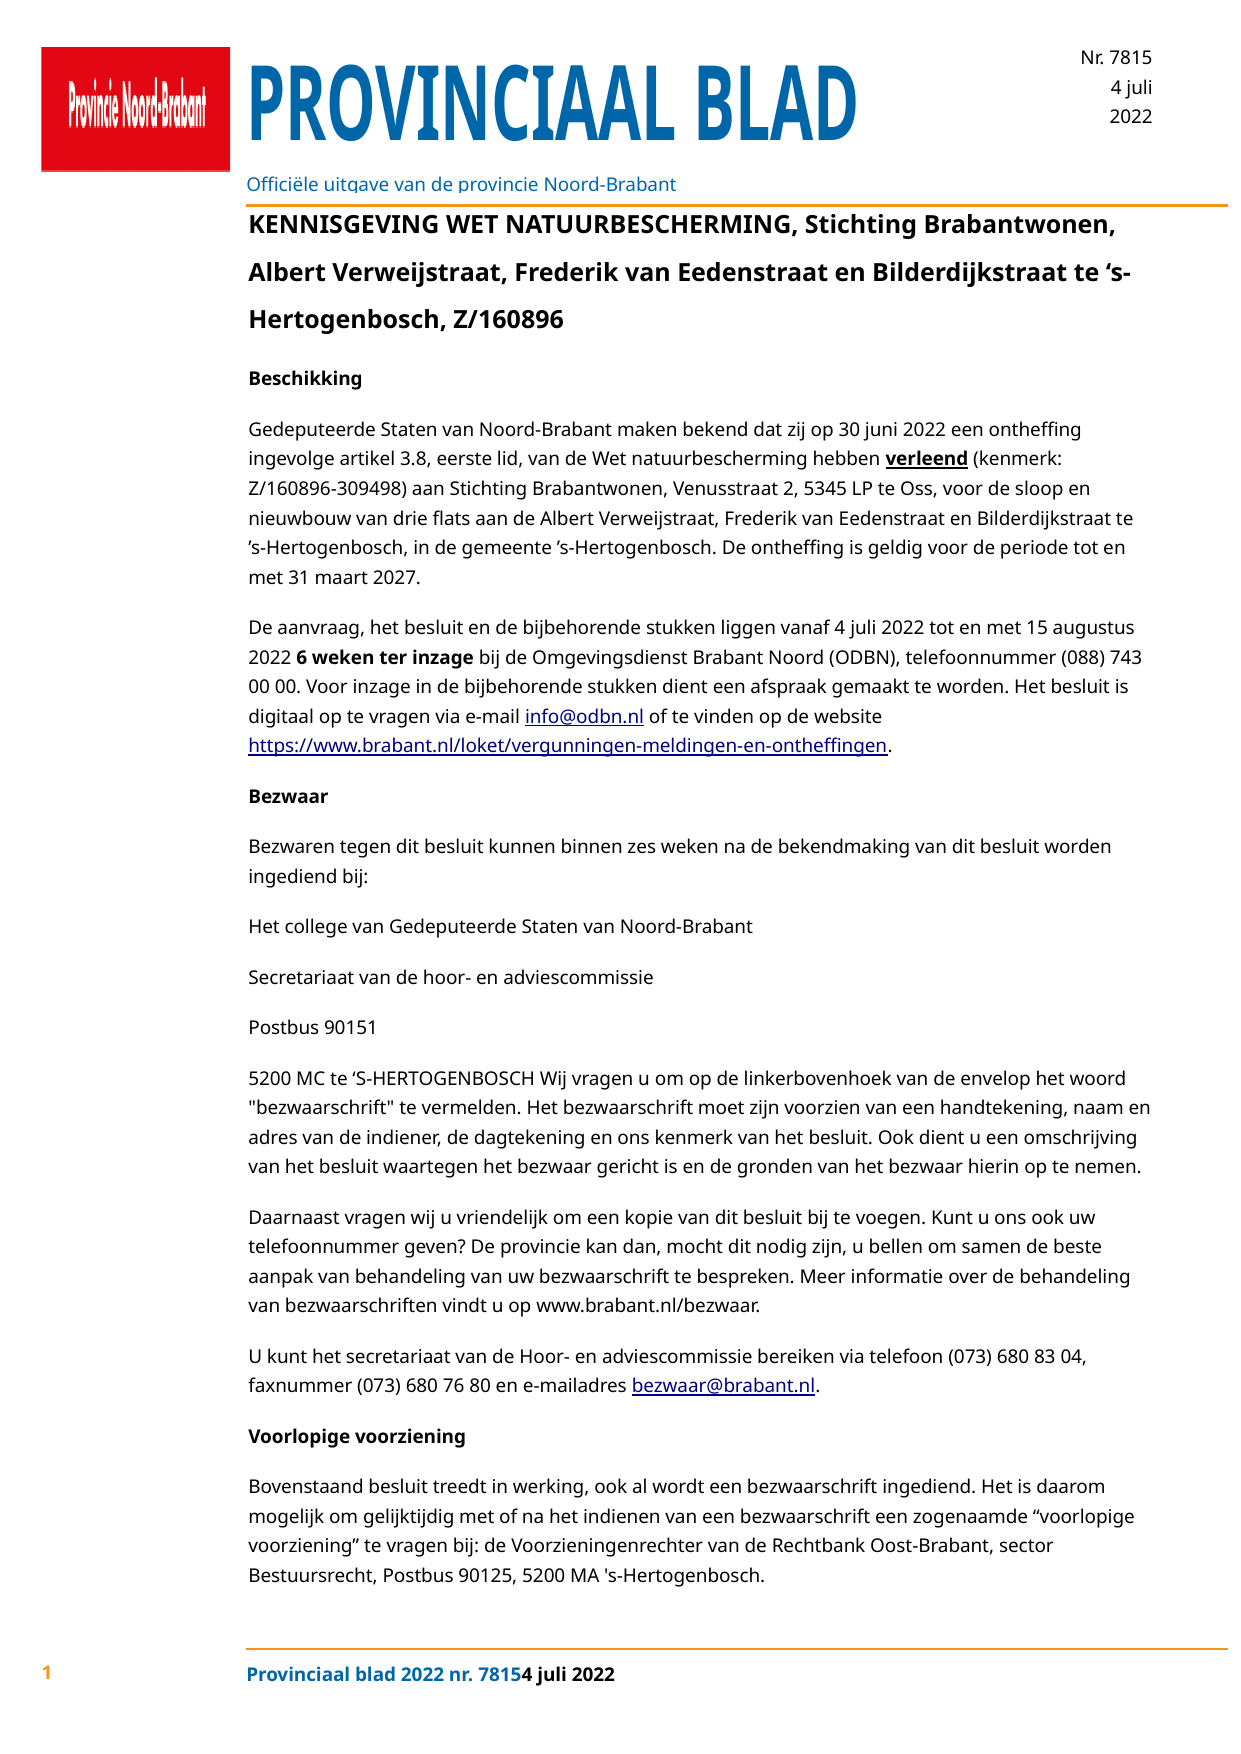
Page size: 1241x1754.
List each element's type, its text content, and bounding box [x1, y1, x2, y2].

text Bezwaren tegen dit besluit kunnen binnen zes weken na de bekendmaking van dit besluit worden ingediend bij: [248, 833, 1152, 889]
text Bezwaar [248, 783, 1152, 809]
text Postbus 90151 [248, 1014, 1152, 1040]
text U kunt het secretariaat van de Hoor- en adviescommissie bereiken via telefoon (073) 680 83 04, faxnummer (073) 680 76 80 en e-mailadres bezwaar@brabant.nl. [248, 1343, 1152, 1398]
text Beschikking [248, 366, 1152, 391]
text Voorlopige voorziening [248, 1423, 1152, 1449]
text Secretariaat van de hoor- en adviescommissie [248, 964, 1152, 989]
text De aanvraag, het besluit en de bijbehorende stukken liggen vanaf 4 juli 2022 tot en met 15 augustus 2022 6 weken ter inzage bij de Omgevingsdienst Brabant Noord (ODBN), telefoonnummer (088) 743 00 00. Voor inzage in de bijbehorende stukken dient een afspraak gemaakt te worden. Het besluit is digitaal op te vragen via e-mail info@odbn.nl of te vinden op de website https://www.brabant.nl/loket/vergunningen-meldingen-en-ontheffingen. [248, 614, 1152, 758]
text Gedeputeerde Staten van Noord-Brabant maken bekend dat zij op 30 juni 2022 een ontheffing ingevolge artikel 3.8, eerste lid, van de Wet natuurbescherming hebben verleend (kenmerk: Z/160896-309498) aan Stichting Brabantwonen, Venusstraat 2, 5345 LP te Oss, voor de sloop en nieuwbouw van drie flats aan de Albert Verweijstraat, Frederik van Eedenstraat en Bilderdijkstraat te ’s-Hertogenbosch, in de gemeente ’s-Hertogenbosch. De ontheffing is geldig voor de periode tot en met 31 maart 2027. [248, 416, 1152, 589]
picture [41, 47, 231, 172]
text Daarnaast vragen wij u vriendelijk om een kopie van dit besluit bij te voegen. Kunt u ons ook uw telefoonnummer geven? De provincie kan dan, mocht dit nodig zijn, u bellen om samen de beste aanpak van behandeling van uw bezwaarschrift te bespreken. Meer informatie over de behandeling van bezwaarschriften vindt u op www.brabant.nl/bezwaar. [248, 1204, 1152, 1318]
text 5200 MC te ‘S‑HERTOGENBOSCH Wij vragen u om op de linkerbovenhoek van de envelop het woord "bezwaarschrift" te vermelden. Het bezwaarschrift moet zijn voorzien van een handtekening, naam en adres van de indiener, de dagtekening en ons kenmerk van het besluit. Ook dient u een omschrijving van het besluit waartegen het bezwaar gericht is en de gronden van het bezwaar hierin op te nemen. [248, 1065, 1152, 1179]
text Bovenstaand besluit treedt in werking, ook al wordt een bezwaarschrift ingediend. Het is daarom mogelijk om gelijktijdig met of na het indienen van een bezwaarschrift een zogenaamde “voorlopige voorziening” te vragen bij: de Voorzieningenrechter van de Rechtbank Oost-Brabant, sector Bestuursrecht, Postbus 90125, 5200 MA 's-Hertogenbosch. [248, 1473, 1152, 1588]
text Het college van Gedeputeerde Staten van Noord-Brabant [248, 913, 1152, 939]
text KENNISGEVING WET NATUURBESCHERMING, Stichting Brabantwonen, Albert Verweijstraat, Frederik van Eedenstraat en Bilderdijkstraat te ‘s-Hertogenbosch, Z/160896 [248, 207, 1152, 336]
